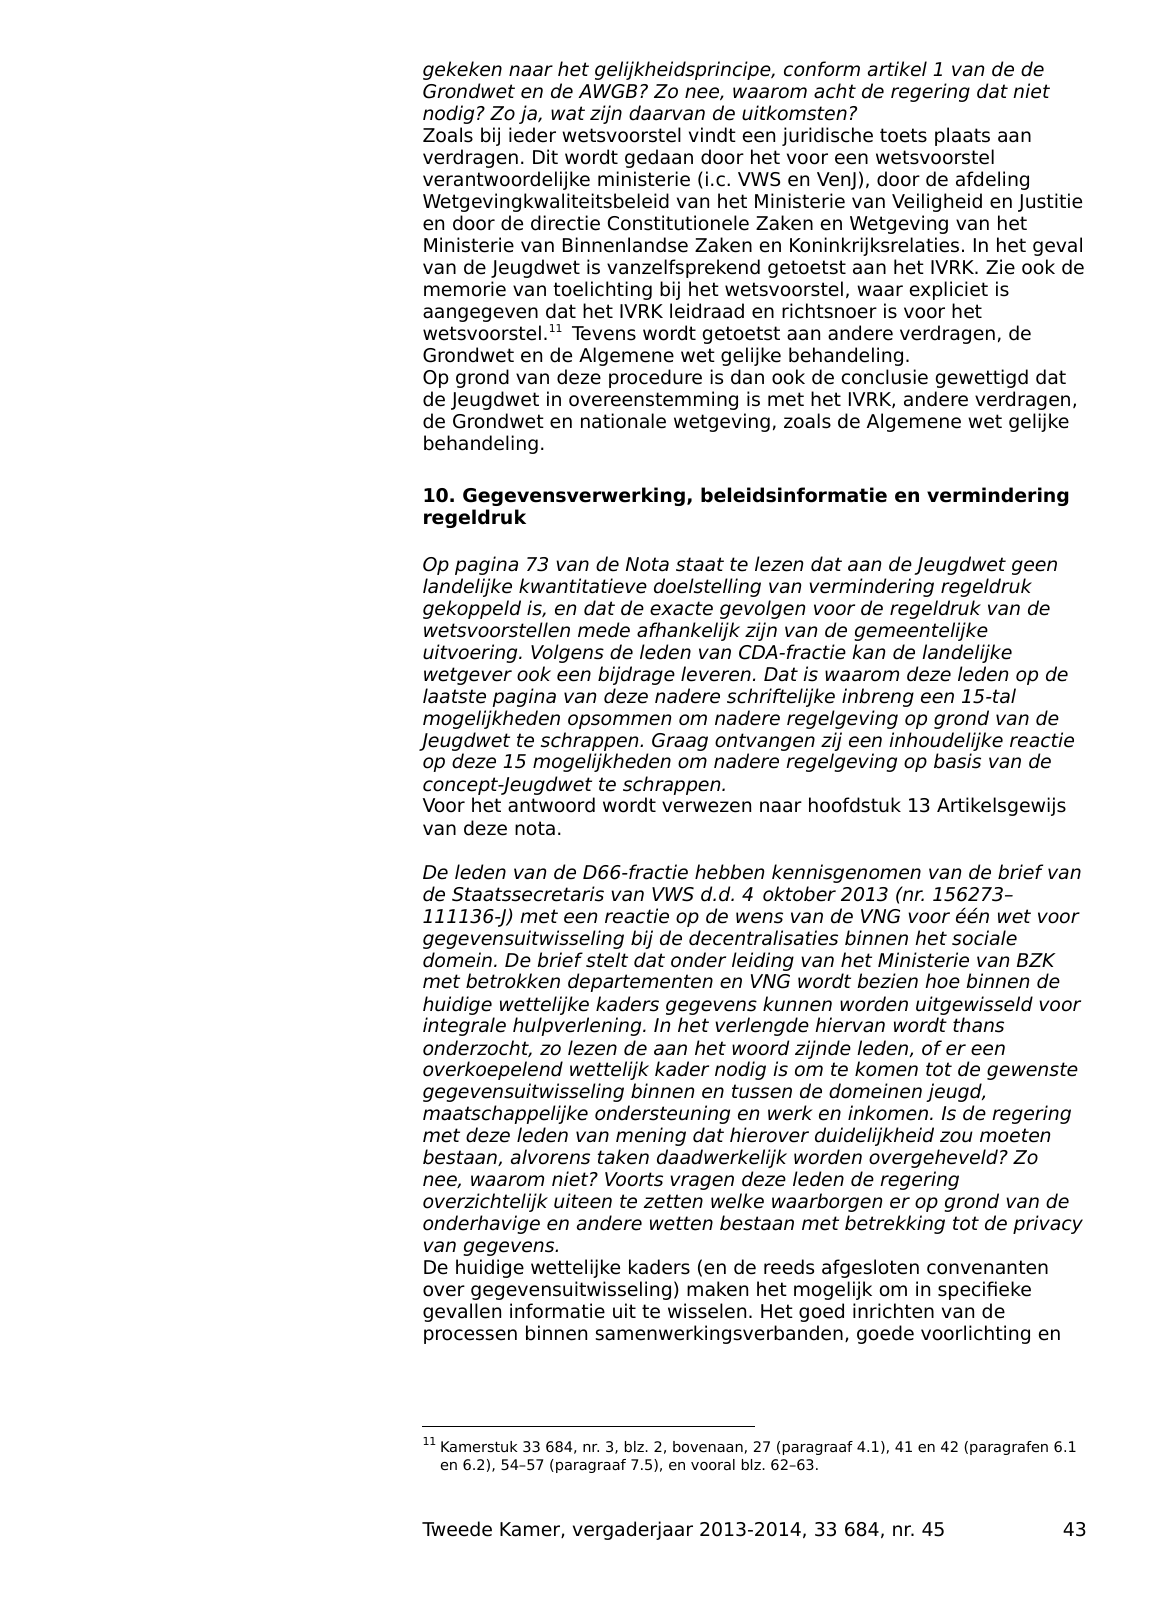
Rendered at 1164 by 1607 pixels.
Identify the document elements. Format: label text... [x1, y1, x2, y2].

text gekeken naar het gelijkheidsprincipe, conform artikel 1 van de de Grondwet en de AWGB? Zo nee, waarom acht de regering dat niet nodig? Zo ja, wat zijn daarvan de uitkomsten? [422, 59, 1087, 125]
text Op pagina 73 van de Nota staat te lezen dat aan de Jeugdwet geen landelijke kwantitatieve doelstelling van vermindering regeldruk gekoppeld is, en dat de exacte gevolgen voor de regeldruk van de wetsvoorstellen mede afhankelijk zijn van de gemeentelijke uitvoering. Volgens de leden van CDA-fractie kan de landelijke wetgever ook een bijdrage leveren. Dat is waarom deze leden op de laatste pagina van deze nadere schriftelijke inbreng een 15-tal mogelijkheden opsommen om nadere regelgeving op grond van de Jeugdwet te schrappen. Graag ontvangen zij een inhoudelijke reactie op deze 15 mogelijkheden om nadere regelgeving op basis van de concept-Jeugdwet te schrappen. [422, 554, 1087, 795]
text Voor het antwoord wordt verwezen naar hoofdstuk 13 Artikelsgewijs van deze nota. [422, 795, 1087, 839]
text Op grond van deze procedure is dan ook de conclusie gewettigd dat de Jeugdwet in overeenstemming is met het IVRK, andere verdragen, de Grondwet en nationale wetgeving, zoals de Algemene wet gelijke behandeling. [422, 367, 1087, 455]
text Zoals bij ieder wetsvoorstel vindt een juridische toets plaats aan verdragen. Dit wordt gedaan door het voor een wetsvoorstel verantwoordelijke ministerie (i.c. VWS en VenJ), door de afdeling Wetgevingkwaliteitsbeleid van het Ministerie van Veiligheid en Justitie en door de directie Constitutionele Zaken en Wetgeving van het Ministerie van Binnenlandse Zaken en Koninkrijksrelaties. In het geval van de Jeugdwet is vanzelfsprekend getoetst aan het IVRK. Zie ook de memorie van toelichting bij het wetsvoorstel, waar expliciet is aangegeven dat het IVRK leidraad en richtsnoer is voor het wetsvoorstel. Tevens wordt getoetst aan andere verdragen, de Grondwet en de Algemene wet gelijke behandeling. [422, 125, 1087, 367]
text Kamerstuk 33 684, nr. 3, blz. 2, bovenaan, 27 (paragraaf 4.1), 41 en 42 (paragrafen 6.1 en 6.2), 54–57 (paragraaf 7.5), en vooral blz. 62–63. [422, 1435, 1087, 1474]
subtitle 10. Gegevensverwerking, beleidsinformatie en vermindering regeldruk [422, 485, 1087, 529]
text De leden van de D66-fractie hebben kennisgenomen van de brief van de Staatssecretaris van VWS d.d. 4 oktober 2013 (nr. 156273–111136-J) met een reactie op de wens van de VNG voor één wet voor gegevensuitwisseling bij de decentralisaties binnen het sociale domein. De brief stelt dat onder leiding van het Ministerie van BZK met betrokken departementen en VNG wordt bezien hoe binnen de huidige wettelijke kaders gegevens kunnen worden uitgewisseld voor integrale hulpverlening. In het verlengde hiervan wordt thans onderzocht, zo lezen de aan het woord zijnde leden, of er een overkoepelend wettelijk kader nodig is om te komen tot de gewenste gegevensuitwisseling binnen en tussen de domeinen jeugd, maatschappelijke ondersteuning en werk en inkomen. Is de regering met deze leden van mening dat hierover duidelijkheid zou moeten bestaan, alvorens taken daadwerkelijk worden overgeheveld? Zo nee, waarom niet? Voorts vragen deze leden de regering overzichtelijk uiteen te zetten welke waarborgen er op grond van de onderhavige en andere wetten bestaan met betrekking tot de privacy van gegevens. [422, 862, 1087, 1257]
text De huidige wettelijke kaders (en de reeds afgesloten convenanten over gegevensuitwisseling) maken het mogelijk om in specifieke gevallen informatie uit te wisselen. Het goed inrichten van de processen binnen samenwerkingsverbanden, goede voorlichting en [422, 1257, 1087, 1345]
